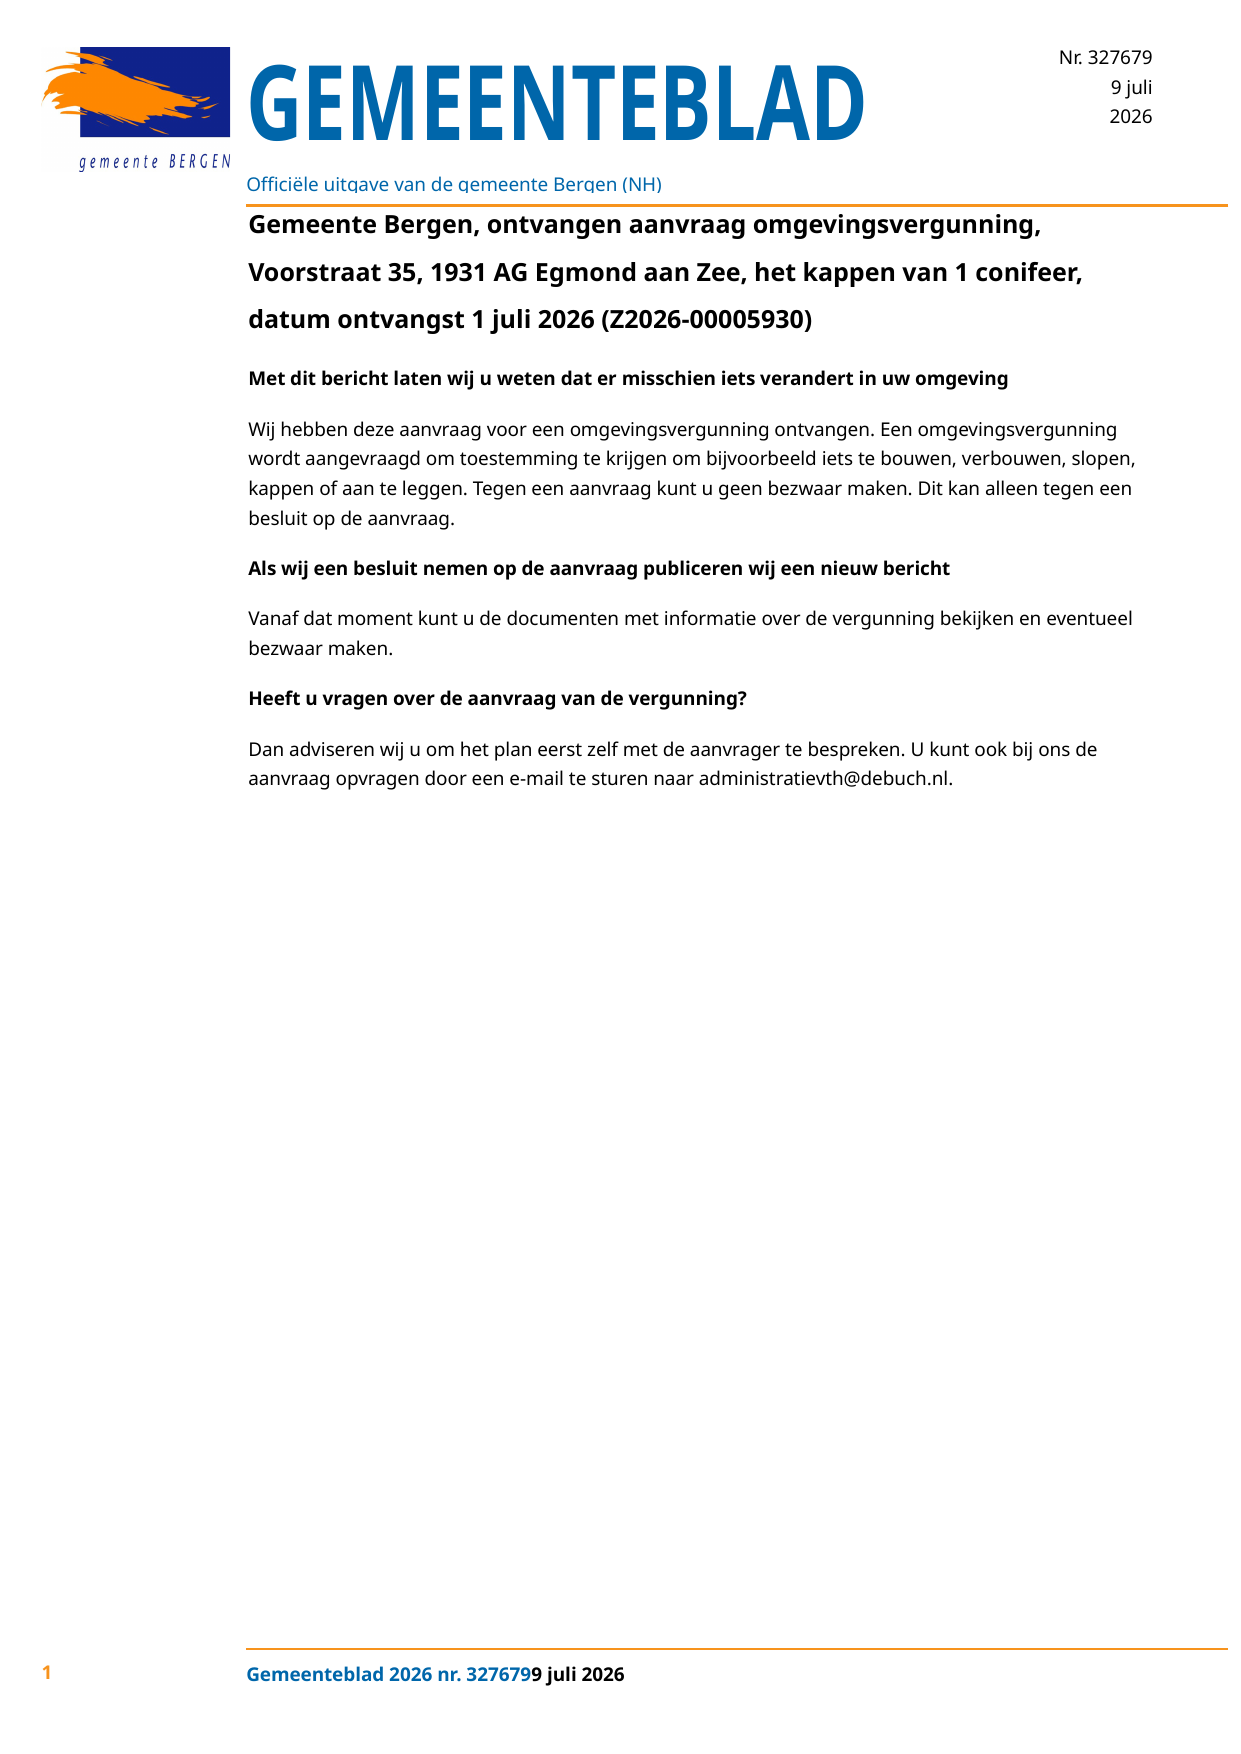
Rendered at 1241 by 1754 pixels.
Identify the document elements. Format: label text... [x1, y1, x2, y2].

text Wij hebben deze aanvraag voor een omgevingsvergunning ontvangen. Een omgevingsvergunning wordt aangevraagd om toestemming te krijgen om bijvoorbeeld iets te bouwen, verbouwen, slopen, kappen of aan te leggen. Tegen een aanvraag kunt u geen bezwaar maken. Dit kan alleen tegen een besluit op de aanvraag. [248, 416, 1152, 530]
text Met dit bericht laten wij u weten dat er misschien iets verandert in uw omgeving [248, 366, 1152, 391]
text Als wij een besluit nemen op de aanvraag publiceren wij een nieuw bericht [248, 555, 1152, 581]
text Gemeente Bergen, ontvangen aanvraag omgevingsvergunning, Voorstraat 35, 1931 AG Egmond aan Zee, het kappen van 1 conifeer, datum ontvangst 1 juli 2026 (Z2026-00005930) [248, 207, 1152, 336]
text Vanaf dat moment kunt u de documenten met informatie over de vergunning bekijken en eventueel bezwaar maken. [248, 606, 1152, 661]
text Heeft u vragen over de aanvraag van de vergunning? [248, 686, 1152, 711]
picture [41, 47, 231, 172]
text Dan adviseren wij u om het plan eerst zelf met de aanvrager te bespreken. U kunt ook bij ons de aanvraag opvragen door een e-mail te sturen naar administratievth@debuch.nl. [248, 736, 1152, 791]
